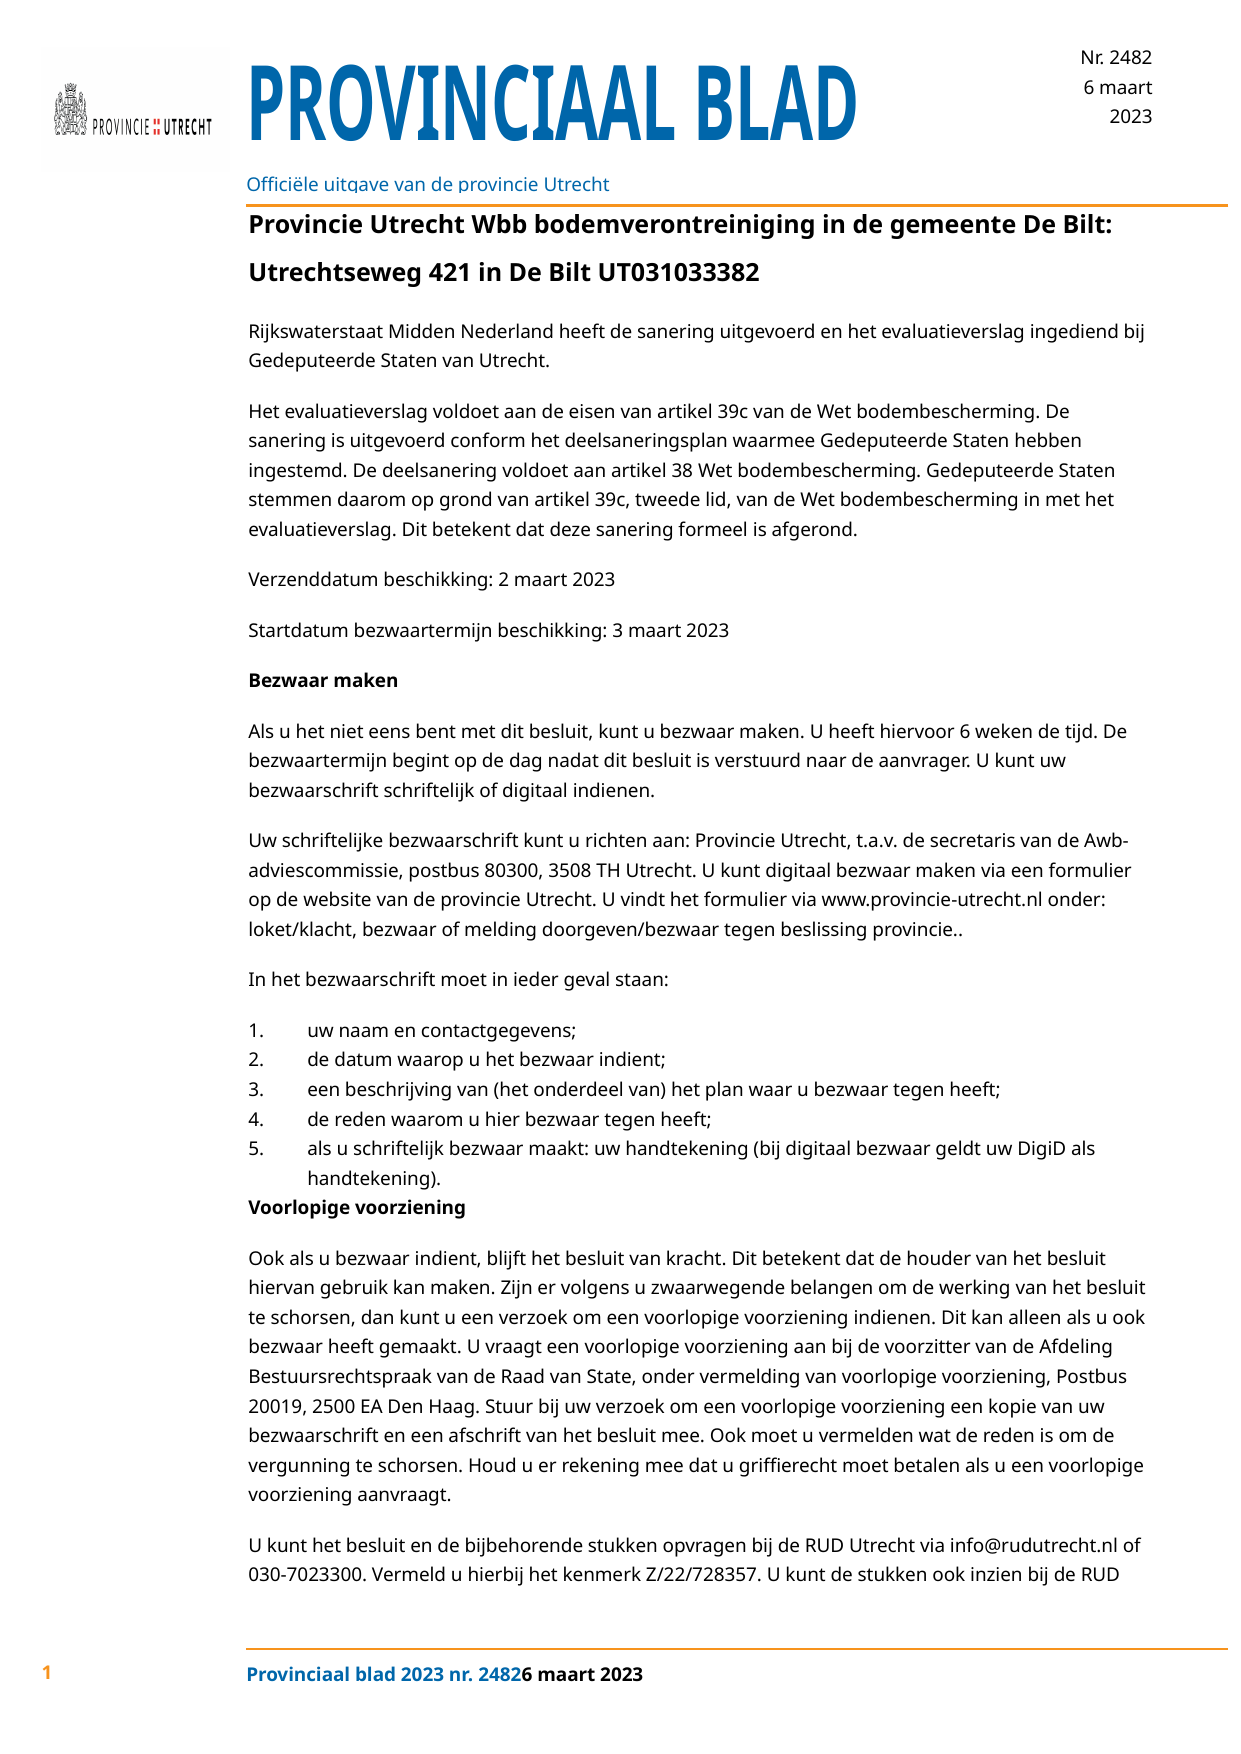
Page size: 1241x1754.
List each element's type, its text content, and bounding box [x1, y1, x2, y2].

text Uw schriftelijke bezwaarschrift kunt u richten aan: Provincie Utrecht, t.a.v. de secretaris van de Awb-adviescommissie, postbus 80300, 3508 TH Utrecht. U kunt digitaal bezwaar maken via een formulier op de website van de provincie Utrecht. U vindt het formulier via www.provincie-utrecht.nl onder: loket/klacht, bezwaar of melding doorgeven/bezwaar tegen beslissing provincie.. [248, 827, 1152, 942]
text Verzenddatum beschikking: 2 maart 2023 [248, 567, 1152, 592]
text Ook als u bezwaar indient, blijft het besluit van kracht. Dit betekent dat de houder van het besluit hiervan gebruik kan maken. Zijn er volgens u zwaarwegende belangen om de werking van het besluit te schorsen, dan kunt u een verzoek om een voorlopige voorziening indienen. Dit kan alleen als u ook bezwaar heeft gemaakt. U vraagt een voorlopige voorziening aan bij de voorzitter van de Afdeling Bestuursrechtspraak van de Raad van State, onder vermelding van voorlopige voorziening, Postbus 20019, 2500 EA Den Haag. Stuur bij uw verzoek om een voorlopige voorziening een kopie van uw bezwaarschrift en een afschrift van het besluit mee. Ook moet u vermelden wat de reden is om de vergunning te schorsen. Houd u er rekening mee dat u griffierecht moet betalen als u een voorlopige voorziening aanvraagt. [248, 1245, 1152, 1507]
list de reden waarom u hier bezwaar tegen heeft; [248, 1106, 1152, 1132]
text U kunt het besluit en de bijbehorende stukken opvragen bij de RUD Utrecht via info@rudutrecht.nl of 030-7023300. Vermeld u hierbij het kenmerk Z/22/728357. U kunt de stukken ook inzien bij de RUD [248, 1532, 1152, 1587]
text In het bezwaarschrift moet in ieder geval staan: [248, 967, 1152, 992]
text Rijkswaterstaat Midden Nederland heeft de sanering uitgevoerd en het evaluatieverslag ingediend bij Gedeputeerde Staten van Utrecht. [248, 318, 1152, 373]
list een beschrijving van (het onderdeel van) het plan waar u bezwaar tegen heeft; [248, 1076, 1152, 1102]
text Startdatum bezwaartermijn beschikking: 3 maart 2023 [248, 617, 1152, 643]
text Voorlopige voorziening [248, 1194, 1152, 1220]
text Als u het niet eens bent met dit besluit, kunt u bezwaar maken. U heeft hiervoor 6 weken de tijd. De bezwaartermijn begint op de dag nadat dit besluit is verstuurd naar de aanvrager. U kunt uw bezwaarschrift schriftelijk of digitaal indienen. [248, 718, 1152, 803]
list als u schriftelijk bezwaar maakt: uw handtekening (bij digitaal bezwaar geldt uw DigiD als handtekening). [248, 1135, 1152, 1191]
list de datum waarop u het bezwaar indient; [248, 1047, 1152, 1072]
text Provincie Utrecht Wbb bodemverontreiniging in de gemeente De Bilt: Utrechtseweg 421 in De Bilt UT031033382 [248, 207, 1152, 288]
text Het evaluatieverslag voldoet aan de eisen van artikel 39c van de Wet bodembescherming. De sanering is uitgevoerd conform het deelsaneringsplan waarmee Gedeputeerde Staten hebben ingestemd. De deelsanering voldoet aan artikel 38 Wet bodembescherming. Gedeputeerde Staten stemmen daarom op grond van artikel 39c, tweede lid, van de Wet bodembescherming in met het evaluatieverslag. Dit betekent dat deze sanering formeel is afgerond. [248, 398, 1152, 542]
picture [41, 47, 231, 172]
text Bezwaar maken [248, 667, 1152, 693]
list uw naam en contactgegevens; [248, 1017, 1152, 1043]
